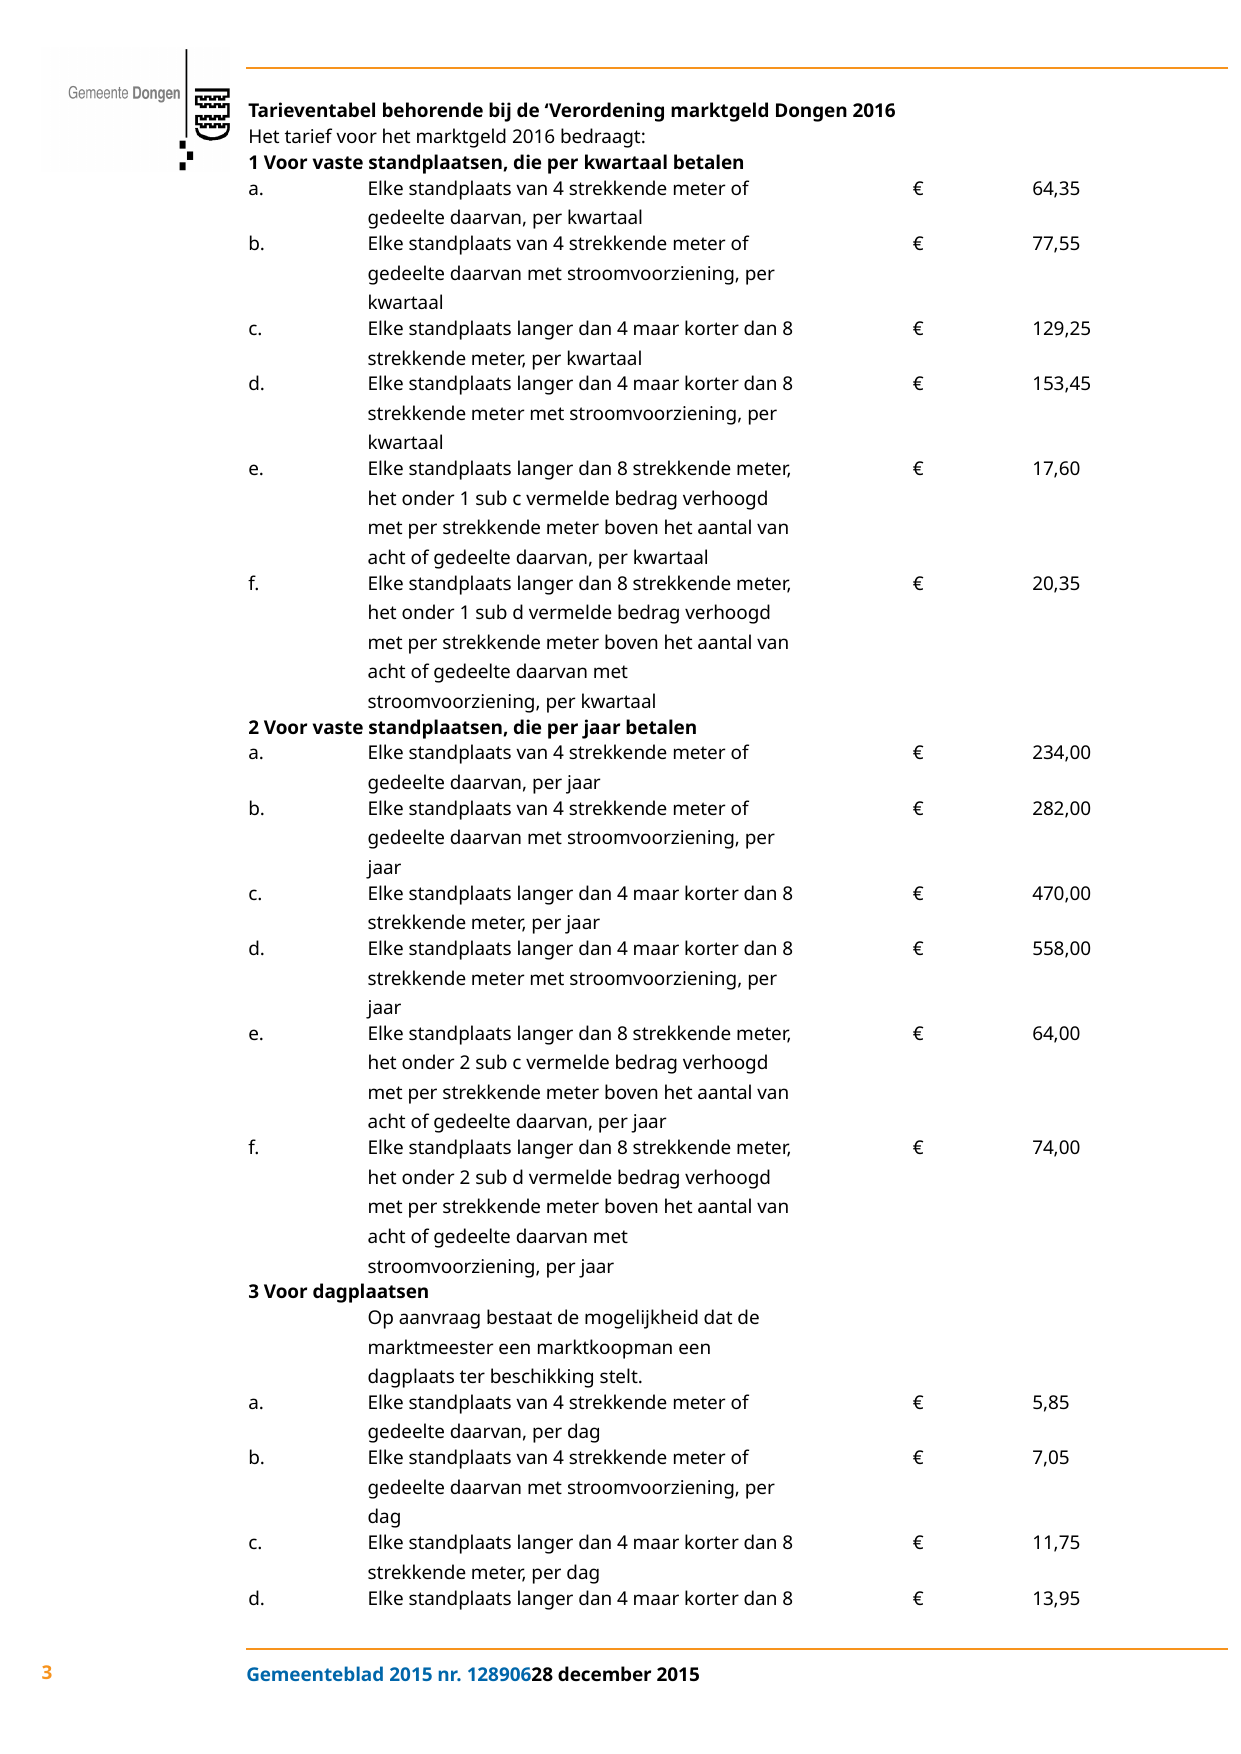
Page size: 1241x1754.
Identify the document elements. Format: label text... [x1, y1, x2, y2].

table_cell € [913, 740, 1032, 795]
table_cell [793, 1529, 913, 1585]
table_cell b. [248, 795, 367, 880]
table_cell [793, 149, 913, 175]
table_cell c. [248, 315, 367, 370]
table_cell 20,35 [1032, 570, 1152, 714]
table_cell 74,00 [1032, 1135, 1152, 1278]
table_cell € [913, 315, 1032, 370]
table_cell 13,95 [1032, 1585, 1152, 1610]
table_cell d. [248, 1585, 367, 1610]
table_cell Elke standplaats van 4 strekkende meter of gedeelte daarvan met stroomvoorziening, per kwartaal [368, 230, 793, 315]
table_cell [793, 1585, 913, 1610]
table_cell [793, 1389, 913, 1444]
table_cell c. [248, 880, 367, 935]
table_cell 282,00 [1032, 795, 1152, 880]
table_cell [793, 795, 913, 880]
table_cell a. [248, 175, 367, 230]
table_cell 1 Voor vaste standplaatsen, die per kwartaal betalen [248, 149, 793, 175]
text Tarieventabel behorende bij de ‘Verordening marktgeld Dongen 2016 [248, 95, 1152, 123]
table_cell [793, 1279, 913, 1304]
table_cell Op aanvraag bestaat de mogelijkheid dat de marktmeester een marktkoopman een dagplaats ter beschikking stelt. [368, 1304, 793, 1389]
table_cell d. [248, 935, 367, 1020]
table_cell Elke standplaats van 4 strekkende meter of gedeelte daarvan, per jaar [368, 740, 793, 795]
table_cell [793, 1020, 913, 1134]
table_cell € [913, 175, 1032, 230]
table_cell € [913, 455, 1032, 570]
table_cell Elke standplaats van 4 strekkende meter of gedeelte daarvan met stroomvoorziening, per dag [368, 1445, 793, 1529]
table_cell e. [248, 455, 367, 570]
table_cell € [913, 1020, 1032, 1134]
table_cell € [913, 230, 1032, 315]
table_cell Elke standplaats langer dan 4 maar korter dan 8 [368, 1585, 793, 1610]
table_cell Elke standplaats langer dan 8 strekkende meter, het onder 1 sub c vermelde bedrag verhoogd met per strekkende meter boven het aantal van acht of gedeelte daarvan, per kwartaal [368, 455, 793, 570]
table_cell [1032, 1279, 1152, 1304]
table_cell 7,05 [1032, 1445, 1152, 1529]
table_cell 129,25 [1032, 315, 1152, 370]
table_cell [793, 935, 913, 1020]
table_cell [913, 149, 1032, 175]
table_cell [793, 230, 913, 315]
table_cell 558,00 [1032, 935, 1152, 1020]
table_cell [793, 1445, 913, 1529]
table_cell [1032, 714, 1152, 739]
table_cell [913, 1279, 1032, 1304]
table_cell Elke standplaats langer dan 4 maar korter dan 8 strekkende meter, per kwartaal [368, 315, 793, 370]
table_cell f. [248, 570, 367, 714]
table_cell [793, 740, 913, 795]
table_cell Elke standplaats van 4 strekkende meter of gedeelte daarvan, per kwartaal [368, 175, 793, 230]
table_cell Elke standplaats langer dan 4 maar korter dan 8 strekkende meter, per dag [368, 1529, 793, 1585]
table_cell € [913, 1585, 1032, 1610]
table_cell Elke standplaats van 4 strekkende meter of gedeelte daarvan met stroomvoorziening, per jaar [368, 795, 793, 880]
table_cell 77,55 [1032, 230, 1152, 315]
table_cell 470,00 [1032, 880, 1152, 935]
table_cell [793, 315, 913, 370]
table_cell [793, 714, 913, 739]
table_cell € [913, 1529, 1032, 1585]
table_cell [793, 880, 913, 935]
table_cell 11,75 [1032, 1529, 1152, 1585]
table_cell [793, 1135, 913, 1278]
table_cell Elke standplaats langer dan 8 strekkende meter, het onder 1 sub d vermelde bedrag verhoogd met per strekkende meter boven het aantal van acht of gedeelte daarvan met stroomvoorziening, per kwartaal [368, 570, 793, 714]
table_cell 17,60 [1032, 455, 1152, 570]
table_cell [793, 175, 913, 230]
picture [41, 47, 231, 172]
table_cell € [913, 1389, 1032, 1444]
table_cell [913, 1304, 1032, 1389]
table_cell 153,45 [1032, 370, 1152, 455]
table_cell € [913, 795, 1032, 880]
table_cell Elke standplaats langer dan 4 maar korter dan 8 strekkende meter, per jaar [368, 880, 793, 935]
table_cell a. [248, 740, 367, 795]
table_header [913, 124, 1032, 149]
table_cell Elke standplaats langer dan 8 strekkende meter, het onder 2 sub d vermelde bedrag verhoogd met per strekkende meter boven het aantal van acht of gedeelte daarvan met stroomvoorziening, per jaar [368, 1135, 793, 1278]
table_cell € [913, 1135, 1032, 1278]
table_cell [248, 1304, 367, 1389]
table_cell Elke standplaats langer dan 8 strekkende meter, het onder 2 sub c vermelde bedrag verhoogd met per strekkende meter boven het aantal van acht of gedeelte daarvan, per jaar [368, 1020, 793, 1134]
table_header [1032, 124, 1152, 149]
table_cell d. [248, 370, 367, 455]
table_cell € [913, 1445, 1032, 1529]
table_cell 64,00 [1032, 1020, 1152, 1134]
table_cell [913, 714, 1032, 739]
table_cell € [913, 370, 1032, 455]
table_cell Elke standplaats van 4 strekkende meter of gedeelte daarvan, per dag [368, 1389, 793, 1444]
table_cell b. [248, 230, 367, 315]
table_cell e. [248, 1020, 367, 1134]
table_cell 5,85 [1032, 1389, 1152, 1444]
table_cell [793, 370, 913, 455]
table_cell € [913, 880, 1032, 935]
table_cell c. [248, 1529, 367, 1585]
table_cell Elke standplaats langer dan 4 maar korter dan 8 strekkende meter met stroomvoorziening, per jaar [368, 935, 793, 1020]
table_cell a. [248, 1389, 367, 1444]
table_cell Elke standplaats langer dan 4 maar korter dan 8 strekkende meter met stroomvoorziening, per kwartaal [368, 370, 793, 455]
table_cell [793, 455, 913, 570]
table_cell [1032, 149, 1152, 175]
table_cell b. [248, 1445, 367, 1529]
table_header Het tarief voor het marktgeld 2016 bedraagt: [248, 124, 793, 149]
table_cell [793, 570, 913, 714]
table_cell 64,35 [1032, 175, 1152, 230]
table_cell € [913, 935, 1032, 1020]
table_cell 2 Voor vaste standplaatsen, die per jaar betalen [248, 714, 793, 739]
table_cell € [913, 570, 1032, 714]
table_cell f. [248, 1135, 367, 1278]
table_cell [793, 1304, 913, 1389]
table_cell 3 Voor dagplaatsen [248, 1279, 793, 1304]
table_header [793, 124, 913, 149]
table_cell 234,00 [1032, 740, 1152, 795]
table_cell [1032, 1304, 1152, 1389]
